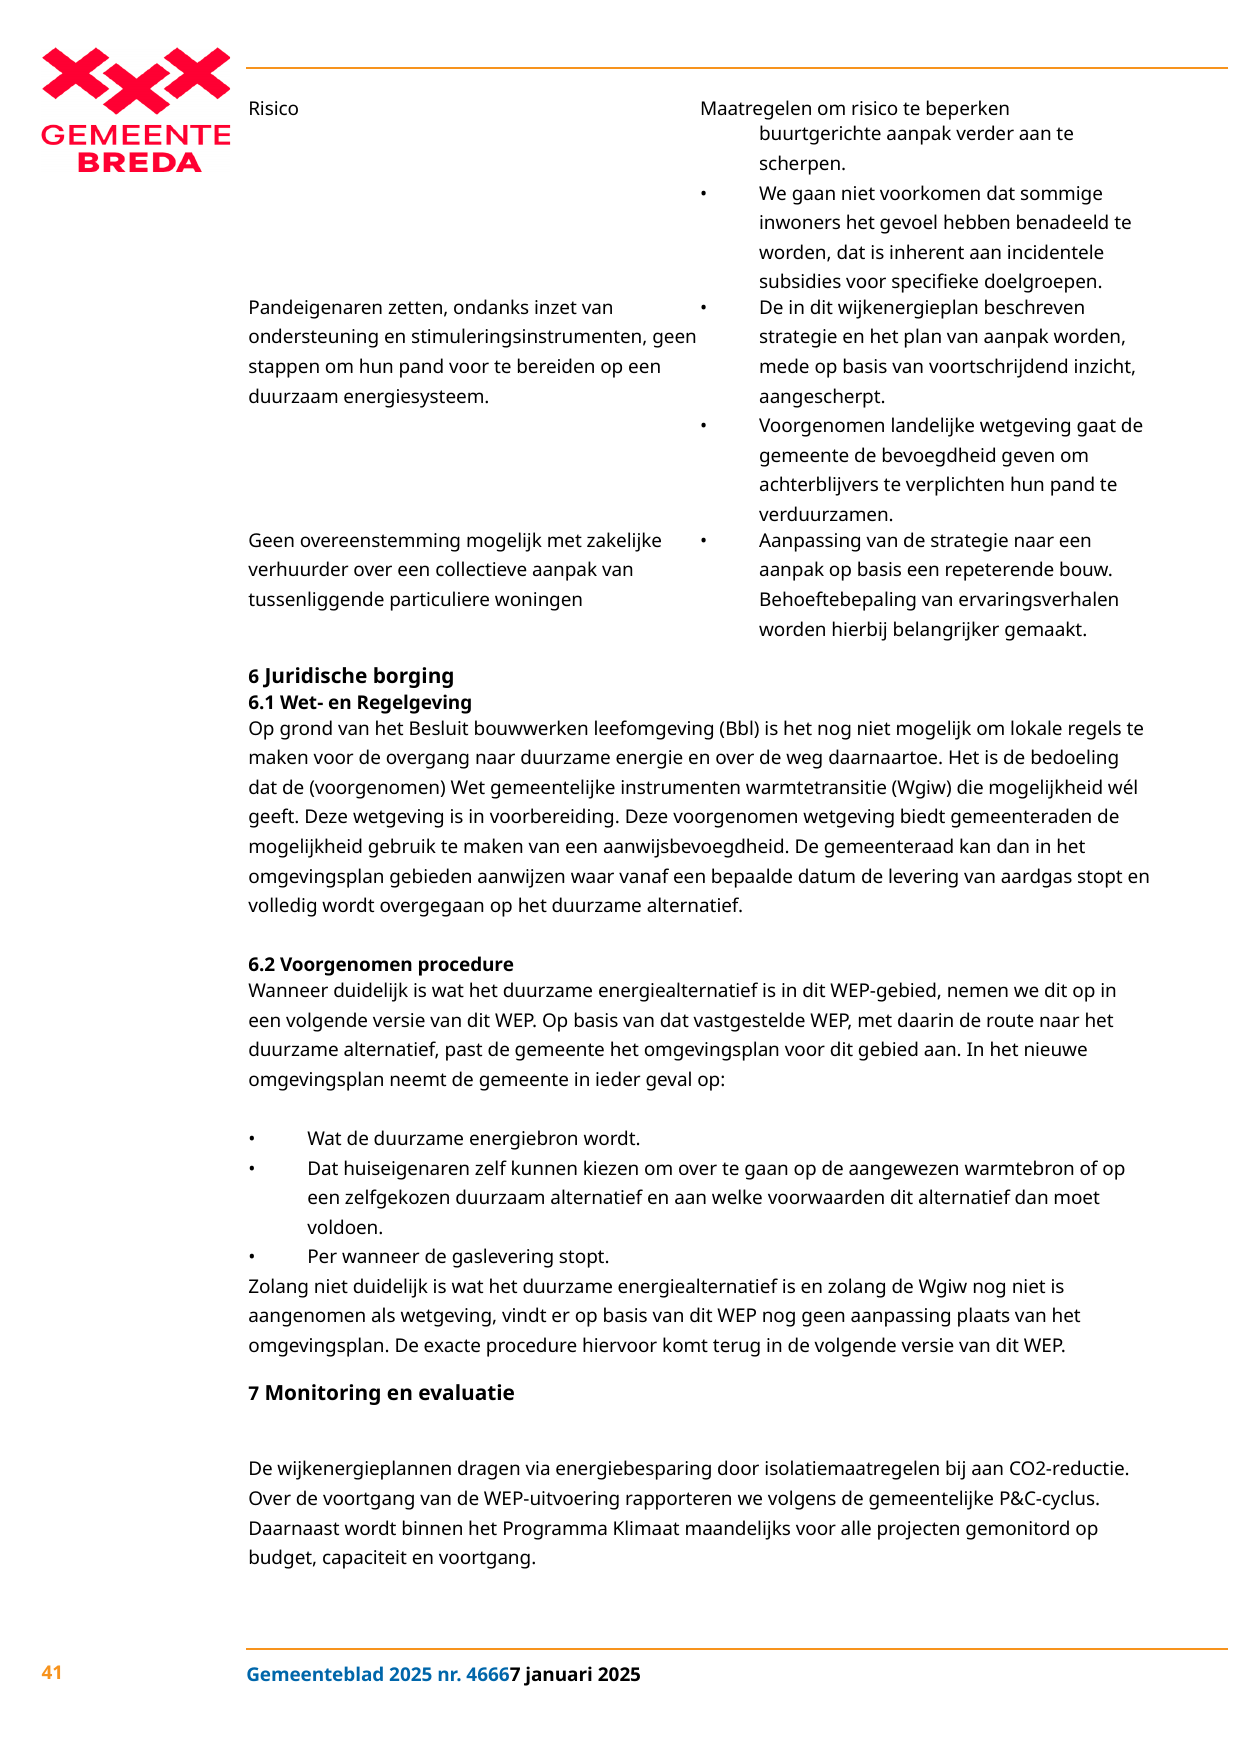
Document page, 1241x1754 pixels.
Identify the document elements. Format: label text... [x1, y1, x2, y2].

text Op grond van het Besluit bouwwerken leefomgeving (Bbl) is het nog niet mogelijk om lokale regels te maken voor de overgang naar duurzame energie en over de weg daarnaartoe. Het is de bedoeling dat de (voorgenomen) Wet gemeentelijke instrumenten warmtetransitie (Wgiw) die mogelijkheid wél geeft. Deze wetgeving is in voorbereiding. Deze voorgenomen wetgeving biedt gemeenteraden de mogelijkheid gebruik te maken van een aanwijsbevoegdheid. De gemeenteraad kan dan in het omgevingsplan gebieden aanwijzen waar vanaf een bepaalde datum de levering van aardgas stopt en volledig wordt overgegaan op het duurzame alternatief. [248, 715, 1152, 918]
picture [41, 47, 231, 172]
table_cell Aanpassing van de strategie naar een aanpak op basis een repeterende bouw. Behoeftebepaling van ervaringsverhalen worden hierbij belangrijker gemaakt. [700, 527, 1152, 641]
table_cell buurtgerichte aanpak verder aan te scherpen. We gaan niet voorkomen dat sommige inwoners het gevoel hebben benadeeld te worden, dat is inherent aan incidentele subsidies voor specifieke doelgroepen. [700, 121, 1152, 294]
list Per wanneer de gaslevering stopt. [248, 1243, 1152, 1269]
text Wanneer duidelijk is wat het duurzame energiealternatief is in dit WEP-gebied, nemen we dit op in een volgende versie van dit WEP. Op basis van dat vastgestelde WEP, met daarin de route naar het duurzame alternatief, past de gemeente het omgevingsplan voor dit gebied aan. In het nieuwe omgevingsplan neemt de gemeente in ieder geval op: [248, 977, 1152, 1092]
text 7 Monitoring en evaluatie [248, 1378, 1152, 1406]
list Dat huiseigenaren zelf kunnen kiezen om over te gaan op de aangewezen warmtebron of op een zelfgekozen duurzaam alternatief en aan welke voorwaarden dit alternatief dan moet voldoen. [248, 1155, 1152, 1240]
table_header Risico [248, 95, 700, 121]
table_cell De in dit wijkenergieplan beschreven strategie en het plan van aanpak worden, mede op basis van voortschrijdend inzicht, aangescherpt. Voorgenomen landelijke wetgeving gaat de gemeente de bevoegdheid geven om achterblijvers te verplichten hun pand te verduurzamen. [700, 294, 1152, 527]
list Wat de duurzame energiebron wordt. [248, 1125, 1152, 1151]
table_header Maatregelen om risico te beperken [700, 95, 1152, 121]
table_cell Geen overeenstemming mogelijk met zakelijke verhuurder over een collectieve aanpak van tussenliggende particuliere woningen [248, 527, 700, 641]
text 6.1 Wet- en Regelgeving [248, 689, 1152, 715]
text De wijkenergieplannen dragen via energiebesparing door isolatiemaatregelen bij aan CO2-reductie. Over de voortgang van de WEP-uitvoering rapporteren we volgens de gemeentelijke P&C-cyclus. Daarnaast wordt binnen het Programma Klimaat maandelijks voor alle projecten gemonitord op budget, capaciteit en voortgang. [248, 1456, 1152, 1570]
text Zolang niet duidelijk is wat het duurzame energiealternatief is en zolang de Wgiw nog niet is aangenomen als wetgeving, vindt er op basis van dit WEP nog geen aanpassing plaats van het omgevingsplan. De exacte procedure hiervoor komt terug in de volgende versie van dit WEP. [248, 1273, 1152, 1358]
table_cell Pandeigenaren zetten, ondanks inzet van ondersteuning en stimuleringsinstrumenten, geen stappen om hun pand voor te bereiden op een duurzaam energiesysteem. [248, 294, 700, 527]
text 6 Juridische borging [248, 661, 1152, 689]
text 6.2 Voorgenomen procedure [248, 952, 1152, 977]
table_cell [248, 121, 700, 294]
